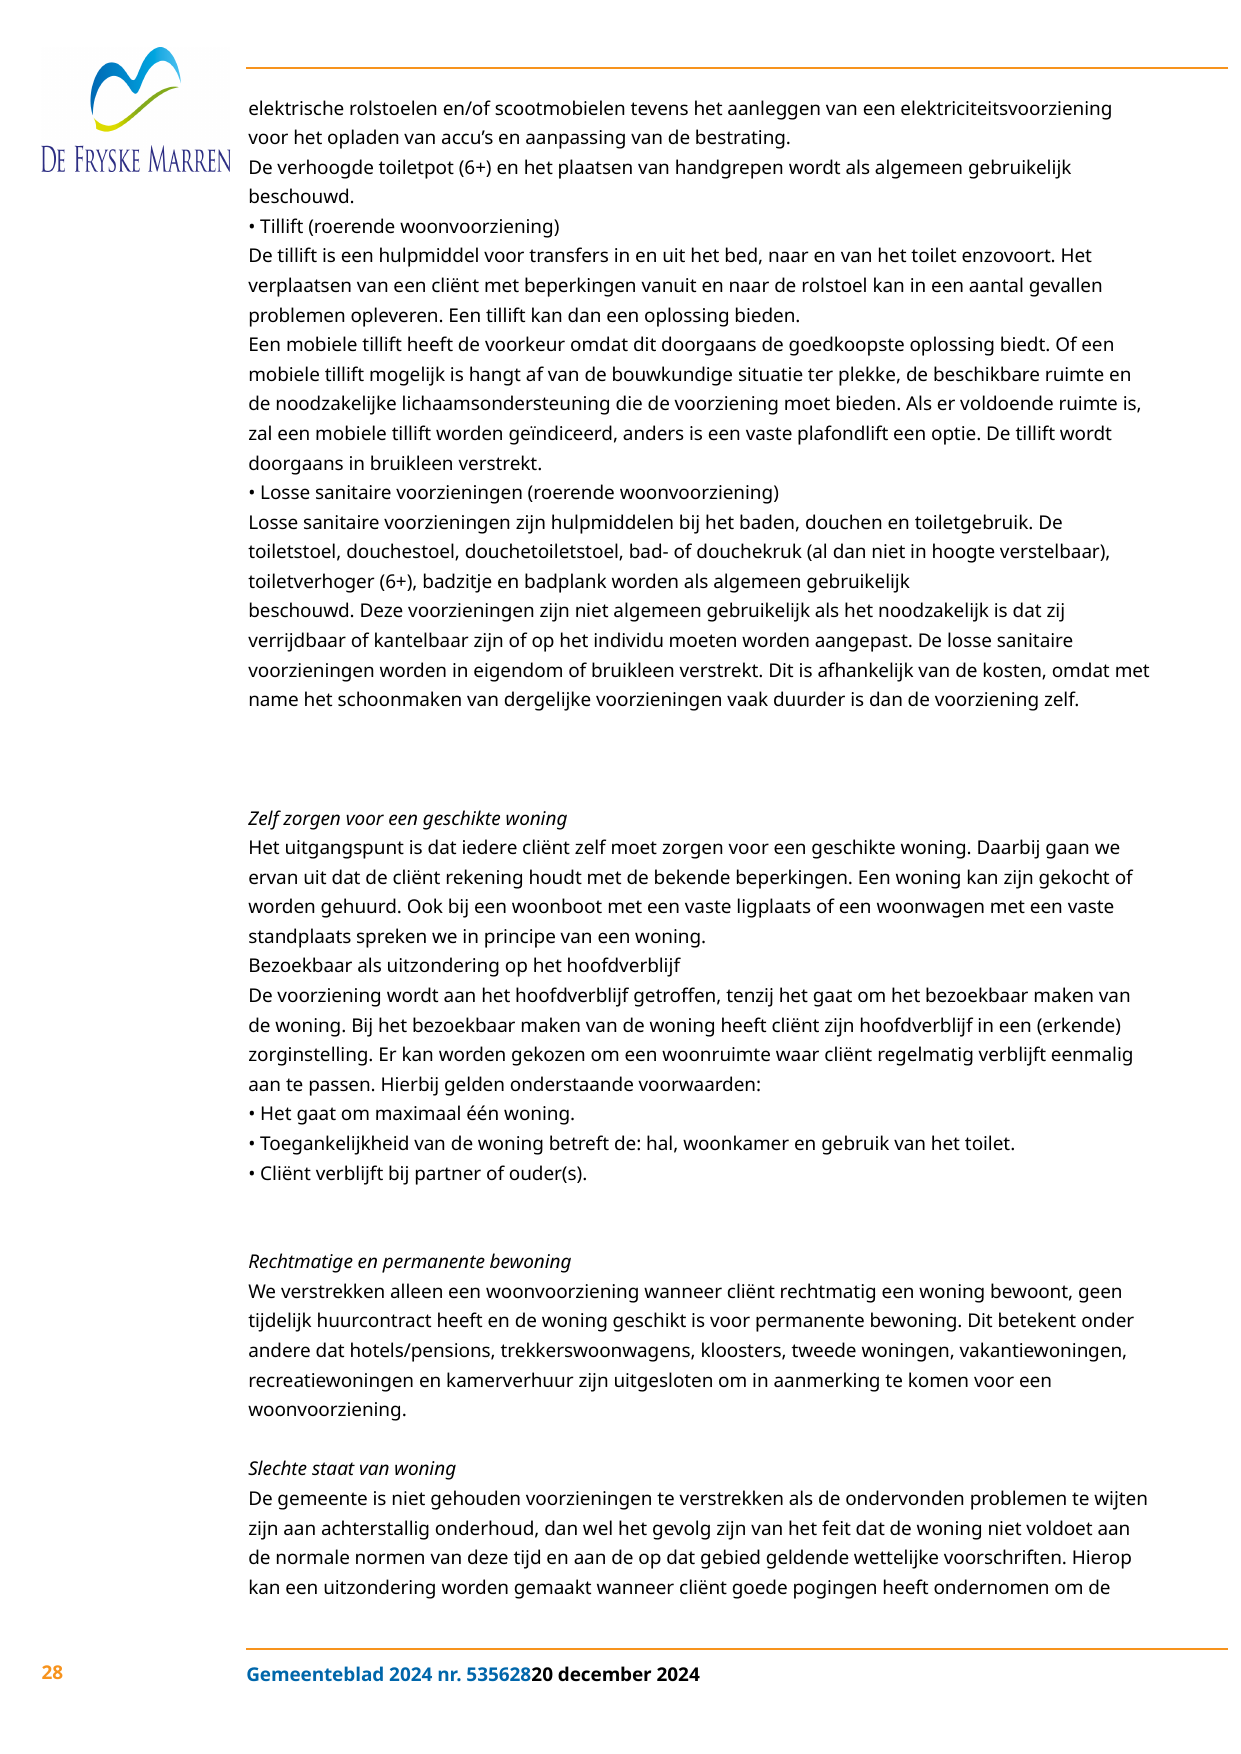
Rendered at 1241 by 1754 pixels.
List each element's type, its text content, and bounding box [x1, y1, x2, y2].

text De tillift is een hulpmiddel voor transfers in en uit het bed, naar en van het toilet enzovoort. Het verplaatsen van een cliënt met beperkingen vanuit en naar de rolstoel kan in een aantal gevallen problemen opleveren. Een tillift kan dan een oplossing bieden. [248, 243, 1152, 328]
text Het uitgangspunt is dat iedere cliënt zelf moet zorgen voor een geschikte woning. Daarbij gaan we ervan uit dat de cliënt rekening houdt met de bekende beperkingen. Een woning kan zijn gekocht of worden gehuurd. Ook bij een woonboot met een vaste ligplaats of een woonwagen met een vaste standplaats spreken we in principe van een woning. [248, 834, 1152, 949]
text Losse sanitaire voorzieningen zijn hulpmiddelen bij het baden, douchen en toiletgebruik. De toiletstoel, douchestoel, douchetoiletstoel, bad- of douchekruk (al dan niet in hoogte verstelbaar), toiletverhoger (6+), badzitje en badplank worden als algemeen gebruikelijk [248, 509, 1152, 594]
text Zelf zorgen voor een geschikte woning [248, 805, 1152, 831]
text • Cliënt verblijft bij partner of ouder(s). [248, 1160, 1152, 1186]
text Rechtmatige en permanente bewoning [248, 1248, 1152, 1274]
text beschouwd. Deze voorzieningen zijn niet algemeen gebruikelijk als het noodzakelijk is dat zij verrijdbaar of kantelbaar zijn of op het individu moeten worden aangepast. De losse sanitaire voorzieningen worden in eigendom of bruikleen verstrekt. Dit is afhankelijk van de kosten, omdat met name het schoonmaken van dergelijke voorzieningen vaak duurder is dan de voorziening zelf. [248, 598, 1152, 712]
picture [41, 47, 231, 172]
text • Toegankelijkheid van de woning betreft de: hal, woonkamer en gebruik van het toilet. [248, 1130, 1152, 1156]
text De gemeente is niet gehouden voorzieningen te verstrekken als de ondervonden problemen te wijten zijn aan achterstallig onderhoud, dan wel het gevolg zijn van het feit dat de woning niet voldoet aan de normale normen van deze tijd en aan de op dat gebied geldende wettelijke voorschriften. Hierop kan een uitzondering worden gemaakt wanneer cliënt goede pogingen heeft ondernomen om de [248, 1485, 1152, 1600]
text Een mobiele tillift heeft de voorkeur omdat dit doorgaans de goedkoopste oplossing biedt. Of een mobiele tillift mogelijk is hangt af van de bouwkundige situatie ter plekke, de beschikbare ruimte en de noodzakelijke lichaamsondersteuning die de voorziening moet bieden. Als er voldoende ruimte is, zal een mobiele tillift worden geïndiceerd, anders is een vaste plafondlift een optie. De tillift wordt doorgaans in bruikleen verstrekt. [248, 331, 1152, 476]
text • Tillift (roerende woonvoorziening) [248, 213, 1152, 239]
text elektrische rolstoelen en/of scootmobielen tevens het aanleggen van een elektriciteitsvoorziening voor het opladen van accu’s en aanpassing van de bestrating. [248, 95, 1152, 150]
text We verstrekken alleen een woonvoorziening wanneer cliënt rechtmatig een woning bewoont, geen tijdelijk huurcontract heeft en de woning geschikt is voor permanente bewoning. Dit betekent onder andere dat hotels/pensions, trekkerswoonwagens, kloosters, tweede woningen, vakantiewoningen, recreatiewoningen en kamerverhuur zijn uitgesloten om in aanmerking te komen voor een woonvoorziening. [248, 1278, 1152, 1422]
text De voorziening wordt aan het hoofdverblijf getroffen, tenzij het gaat om het bezoekbaar maken van de woning. Bij het bezoekbaar maken van de woning heeft cliënt zijn hoofdverblijf in een (erkende) zorginstelling. Er kan worden gekozen om een woonruimte waar cliënt regelmatig verblijft eenmalig aan te passen. Hierbij gelden onderstaande voorwaarden: [248, 982, 1152, 1097]
text • Het gaat om maximaal één woning. [248, 1101, 1152, 1126]
text De verhoogde toiletpot (6+) en het plaatsen van handgrepen wordt als algemeen gebruikelijk beschouwd. [248, 154, 1152, 209]
text Bezoekbaar als uitzondering op het hoofdverblijf [248, 953, 1152, 978]
text Slechte staat van woning [248, 1456, 1152, 1481]
text • Losse sanitaire voorzieningen (roerende woonvoorziening) [248, 479, 1152, 505]
